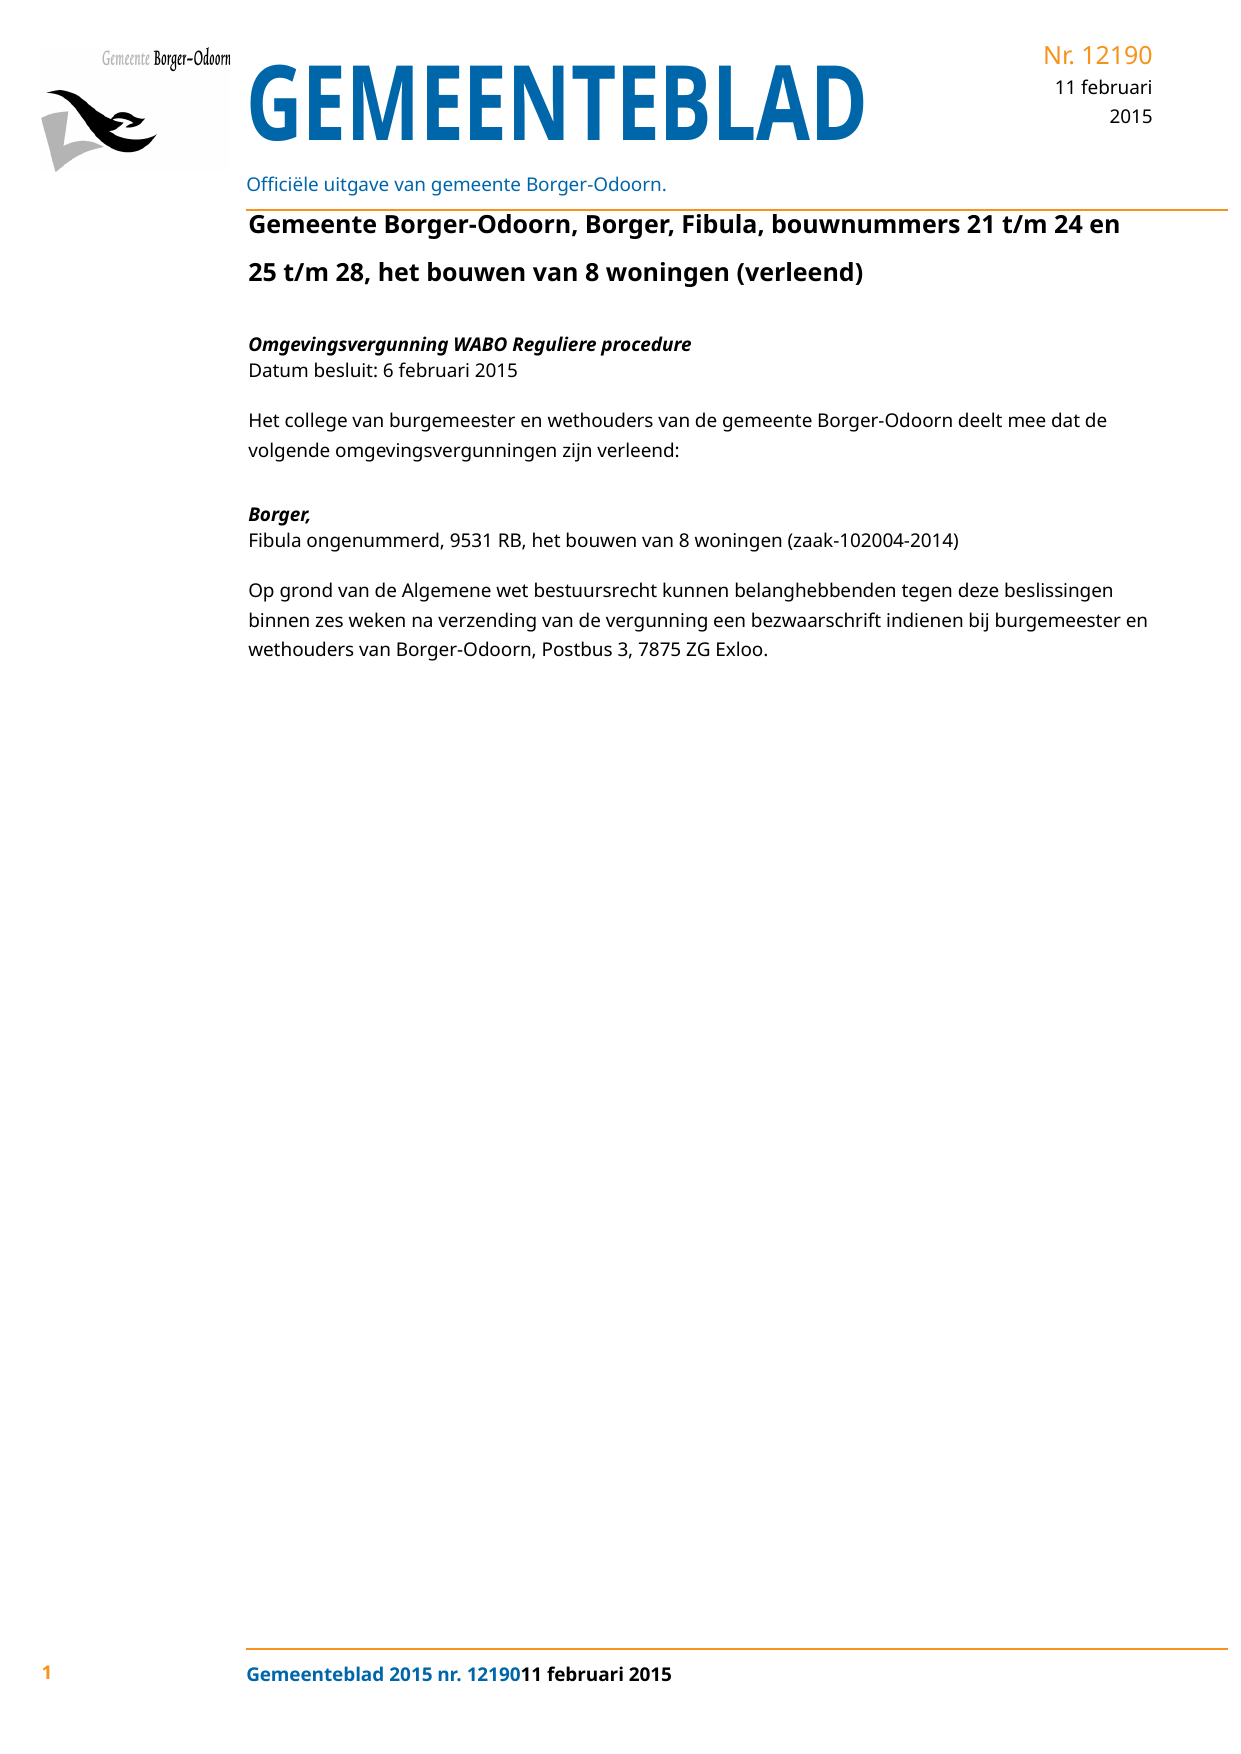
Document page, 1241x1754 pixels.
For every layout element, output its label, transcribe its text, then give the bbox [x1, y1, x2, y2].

text Op grond van de Algemene wet bestuursrecht kunnen belanghebbenden tegen deze beslissingen binnen zes weken na verzending van de vergunning een bezwaarschrift indienen bij burgemeester en wethouders van Borger-Odoorn, Postbus 3, 7875 ZG Exloo. [248, 577, 1152, 662]
picture [41, 47, 231, 172]
text Gemeente Borger-Odoorn, Borger, Fibula, bouwnummers 21 t/m 24 en 25 t/m 28, het bouwen van 8 woningen (verleend) [248, 211, 1152, 288]
text Fibula ongenummerd, 9531 RB, het bouwen van 8 woningen (zaak-102004-2014) [248, 527, 1152, 553]
text Borger, [248, 501, 1152, 527]
text Het college van burgemeester en wethouders van de gemeente Borger-Odoorn deelt mee dat de volgende omgevingsvergunningen zijn verleend: [248, 408, 1152, 463]
text Omgevingsvergunning WABO Reguliere procedure [248, 331, 1152, 357]
text Datum besluit: 6 februari 2015 [248, 357, 1152, 383]
